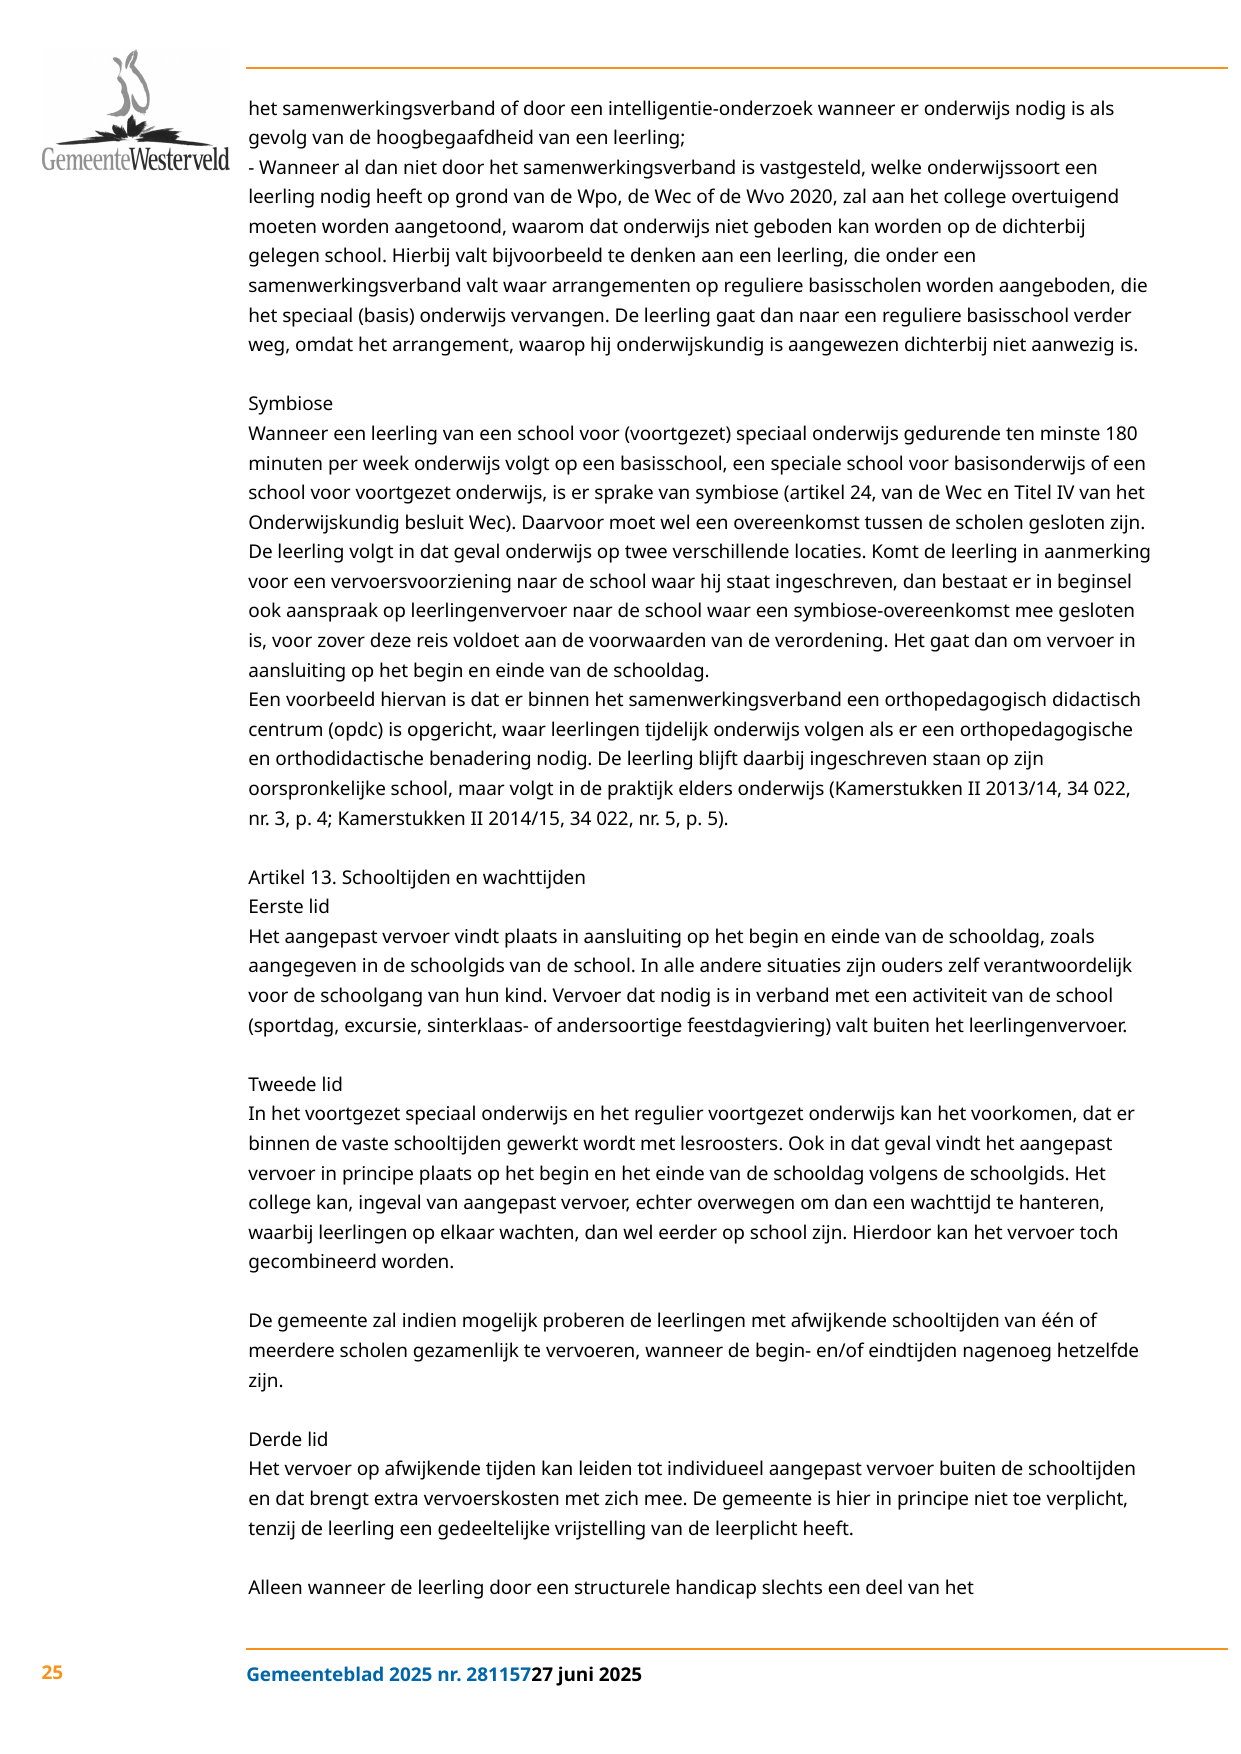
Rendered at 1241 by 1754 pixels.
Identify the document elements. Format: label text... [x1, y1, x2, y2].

text Derde lid [248, 1426, 1152, 1452]
text Het aangepast vervoer vindt plaats in aansluiting op het begin en einde van de schooldag, zoals aangegeven in de schoolgids van de school. In alle andere situaties zijn ouders zelf verantwoordelijk voor de schoolgang van hun kind. Vervoer dat nodig is in verband met een activiteit van de school (sportdag, excursie, sinterklaas- of andersoortige feestdagviering) valt buiten het leerlingenvervoer. [248, 923, 1152, 1038]
text De gemeente zal indien mogelijk proberen de leerlingen met afwijkende schooltijden van één of meerdere scholen gezamenlijk te vervoeren, wanneer de begin- en/of eindtijden nagenoeg hetzelfde zijn. [248, 1308, 1152, 1393]
text Wanneer een leerling van een school voor (voortgezet) speciaal onderwijs gedurende ten minste 180 minuten per week onderwijs volgt op een basisschool, een speciale school voor basisonderwijs of een school voor voortgezet onderwijs, is er sprake van symbiose (artikel 24, van de Wec en Titel IV van het Onderwijskundig besluit Wec). Daarvoor moet wel een overeenkomst tussen de scholen gesloten zijn. De leerling volgt in dat geval onderwijs op twee verschillende locaties. Komt de leerling in aanmerking voor een vervoersvoorziening naar de school waar hij staat ingeschreven, dan bestaat er in beginsel ook aanspraak op leerlingenvervoer naar de school waar een symbiose-overeenkomst mee gesloten is, voor zover deze reis voldoet aan de voorwaarden van de verordening. Het gaat dan om vervoer in aansluiting op het begin en einde van de schooldag. [248, 420, 1152, 683]
text Alleen wanneer de leerling door een structurele handicap slechts een deel van het [248, 1574, 1152, 1600]
text Symbiose [248, 391, 1152, 416]
picture [41, 47, 231, 172]
text Het vervoer op afwijkende tijden kan leiden tot individueel aangepast vervoer buiten de schooltijden en dat brengt extra vervoerskosten met zich mee. De gemeente is hier in principe niet toe verplicht, tenzij de leerling een gedeeltelijke vrijstelling van de leerplicht heeft. [248, 1456, 1152, 1541]
text Artikel 13. Schooltijden en wachttijden [248, 864, 1152, 890]
text - Wanneer al dan niet door het samenwerkingsverband is vastgesteld, welke onderwijssoort een leerling nodig heeft op grond van de Wpo, de Wec of de Wvo 2020, zal aan het college overtuigend moeten worden aangetoond, waarom dat onderwijs niet geboden kan worden op de dichterbij gelegen school. Hierbij valt bijvoorbeeld te denken aan een leerling, die onder een samenwerkingsverband valt waar arrangementen op reguliere basisscholen worden aangeboden, die het speciaal (basis) onderwijs vervangen. De leerling gaat dan naar een reguliere basisschool verder weg, omdat het arrangement, waarop hij onderwijskundig is aangewezen dichterbij niet aanwezig is. [248, 154, 1152, 357]
text het samenwerkingsverband of door een intelligentie-onderzoek wanneer er onderwijs nodig is als gevolg van de hoogbegaafdheid van een leerling; [248, 95, 1152, 150]
text In het voortgezet speciaal onderwijs en het regulier voortgezet onderwijs kan het voorkomen, dat er binnen de vaste schooltijden gewerkt wordt met lesroosters. Ook in dat geval vindt het aangepast vervoer in principe plaats op het begin en het einde van de schooldag volgens de schoolgids. Het college kan, ingeval van aangepast vervoer, echter overwegen om dan een wachttijd te hanteren, waarbij leerlingen op elkaar wachten, dan wel eerder op school zijn. Hierdoor kan het vervoer toch gecombineerd worden. [248, 1101, 1152, 1274]
text Een voorbeeld hiervan is dat er binnen het samenwerkingsverband een orthopedagogisch didactisch centrum (opdc) is opgericht, waar leerlingen tijdelijk onderwijs volgen als er een orthopedagogische en orthodidactische benadering nodig. De leerling blijft daarbij ingeschreven staan op zijn oorspronkelijke school, maar volgt in de praktijk elders onderwijs (Kamerstukken II 2013/14, 34 022, nr. 3, p. 4; Kamerstukken II 2014/15, 34 022, nr. 5, p. 5). [248, 686, 1152, 831]
text Tweede lid [248, 1071, 1152, 1097]
text Eerste lid [248, 893, 1152, 919]
